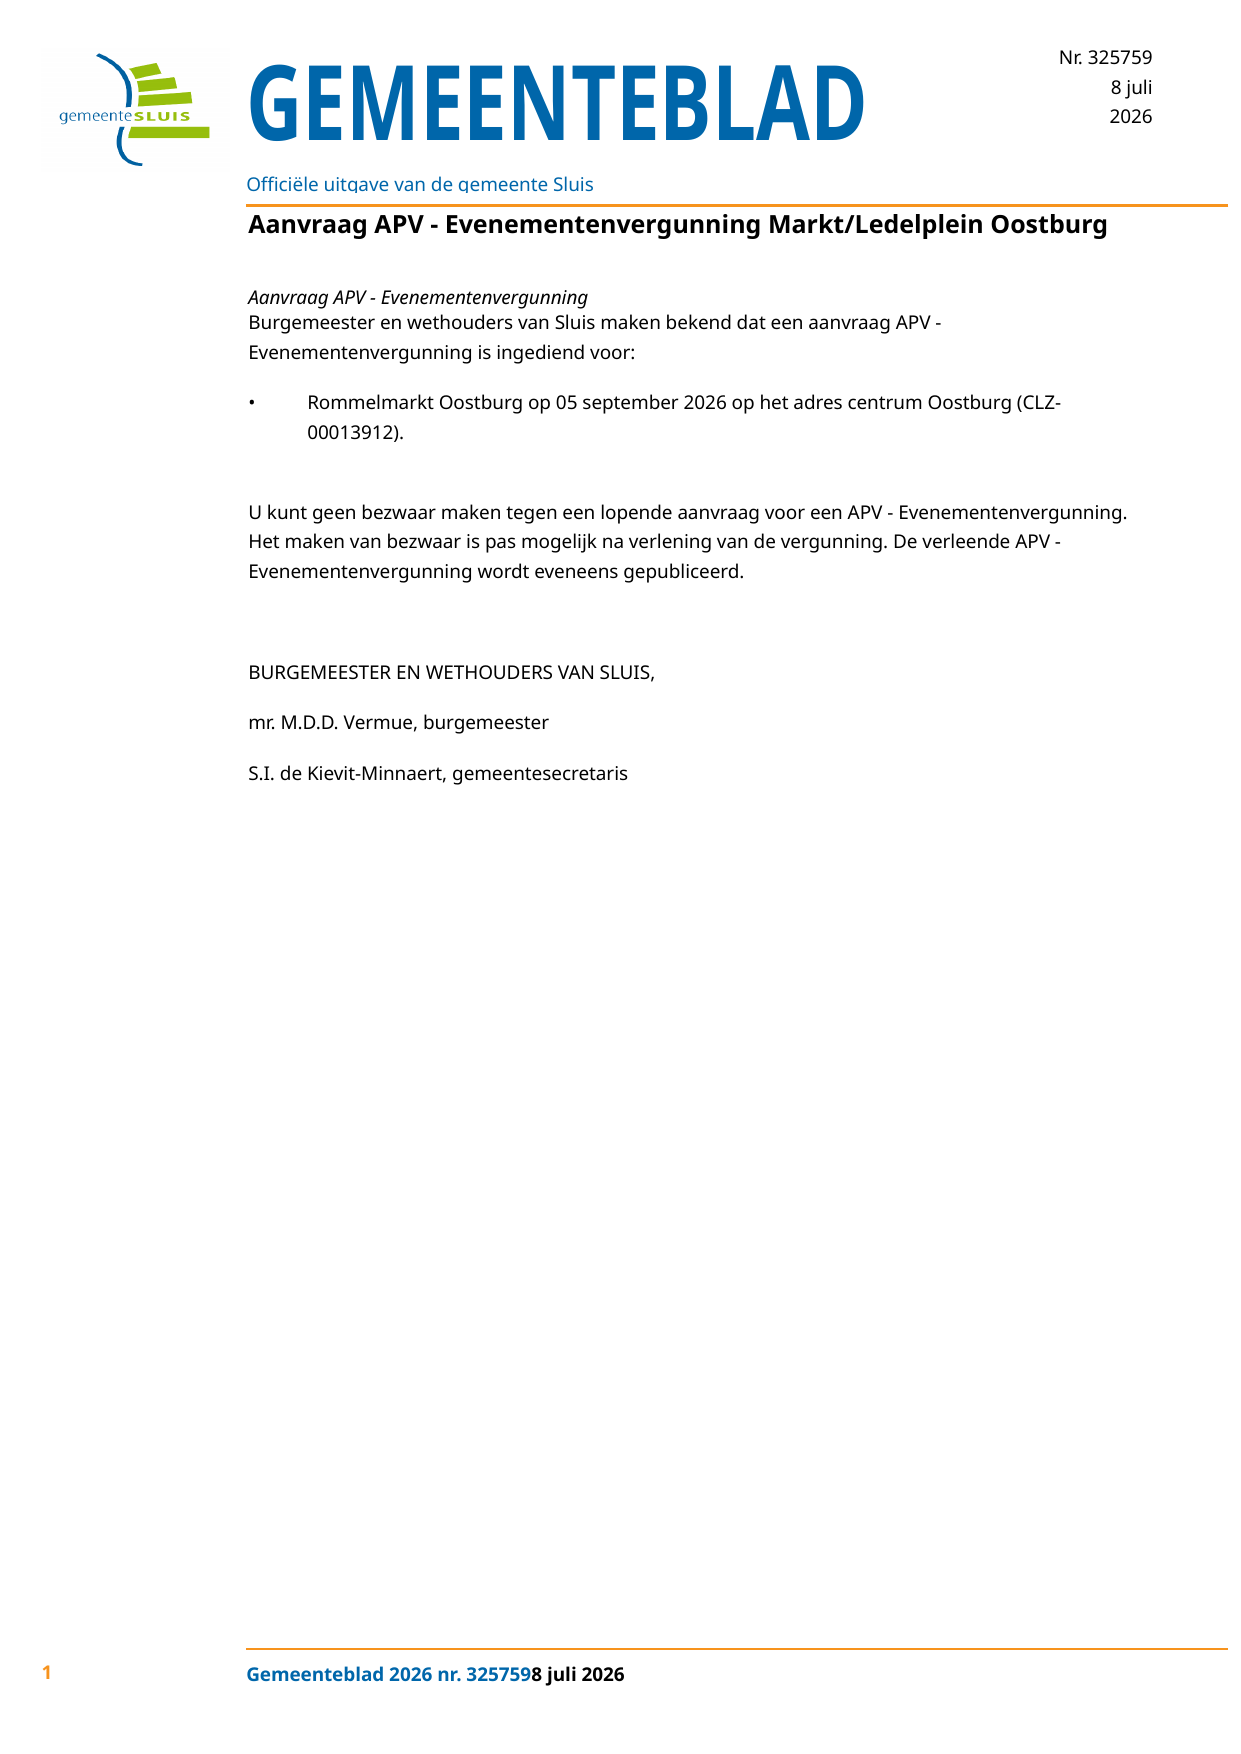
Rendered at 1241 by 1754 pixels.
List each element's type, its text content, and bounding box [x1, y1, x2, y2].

text Aanvraag APV - Evenementenvergunning [248, 284, 1152, 309]
text Burgemeester en wethouders van Sluis maken bekend dat een aanvraag APV - Evenementenvergunning is ingediend voor: [248, 309, 1152, 365]
list Rommelmarkt Oostburg op 05 september 2026 op het adres centrum Oostburg (CLZ-00013912). [248, 389, 1152, 445]
picture [41, 47, 231, 172]
text mr. M.D.D. Vermue, burgemeester [248, 709, 1152, 735]
text S.I. de Kievit-Minnaert, gemeentesecretaris [248, 760, 1152, 786]
text BURGEMEESTER EN WETHOUDERS VAN SLUIS, [248, 659, 1152, 685]
text U kunt geen bezwaar maken tegen een lopende aanvraag voor een APV - Evenementenvergunning. Het maken van bezwaar is pas mogelijk na verlening van de vergunning. De verleende APV - Evenementenvergunning wordt eveneens gepubliceerd. [248, 499, 1152, 584]
text Aanvraag APV - Evenementenvergunning Markt/Ledelplein Oostburg [248, 207, 1152, 241]
